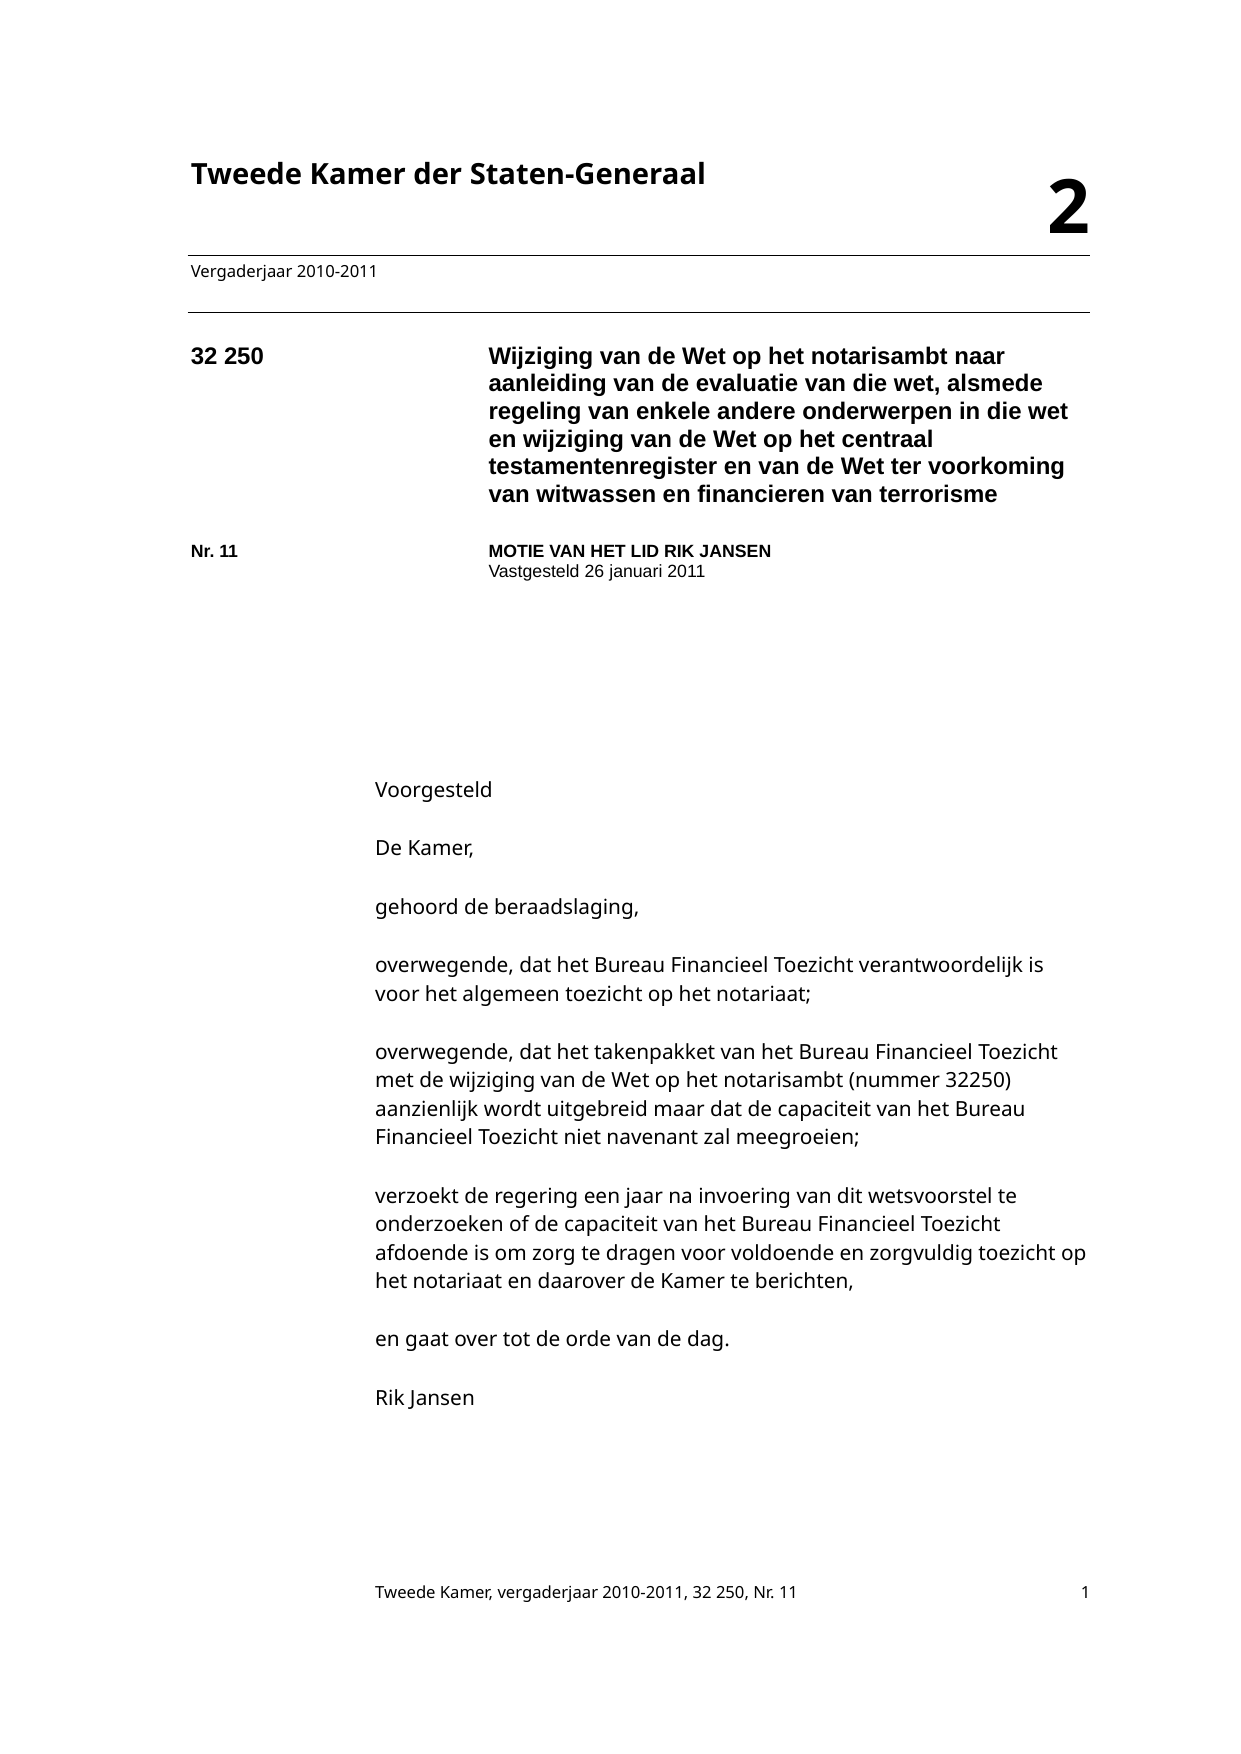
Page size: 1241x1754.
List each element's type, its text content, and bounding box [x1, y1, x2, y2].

table_header 2 [910, 150, 1090, 255]
table_cell [485, 313, 1090, 339]
text Voorgesteld [375, 775, 1090, 803]
text Rik Jansen [375, 1383, 1090, 1411]
text verzoekt de regering een jaar na invoering van dit wetsvoorstel te onderzoeken of de capaciteit van het Bureau Financieel Toezicht afdoende is om zorg te dragen voor voldoende en zorgvuldig toezicht op het notariaat en daarover de Kamer te berichten, [375, 1181, 1090, 1294]
table_cell Vergaderjaar 2010-2011 [188, 256, 485, 312]
table_cell Wijziging van de Wet op het notarisambt naar aanleiding van de evaluatie van die wet, alsmede regeling van enkele andere onderwerpen in die wet en wijziging van de Wet op het centraal testamentenregister en van de Wet ter voorkoming van witwassen en financieren van terrorisme [485, 339, 1090, 537]
table_cell MOTIE VAN HET LID RIK JANSEN Vastgesteld 26 januari 2011 [485, 538, 1090, 656]
table_cell 32 250 [188, 339, 485, 537]
text en gaat over tot de orde van de dag. [375, 1324, 1090, 1353]
text De Kamer, [375, 833, 1090, 862]
table_cell [188, 313, 485, 339]
table_cell Nr. 11 [188, 538, 485, 656]
table_header Tweede Kamer der Staten-Generaal [188, 150, 909, 255]
text gehoord de beraadslaging, [375, 892, 1090, 920]
text overwegende, dat het Bureau Financieel Toezicht verantwoordelijk is voor het algemeen toezicht op het notariaat; [375, 950, 1090, 1007]
text overwegende, dat het takenpakket van het Bureau Financieel Toezicht met de wijziging van de Wet op het notarisambt (nummer 32250) aanzienlijk wordt uitgebreid maar dat de capaciteit van het Bureau Financieel Toezicht niet navenant zal meegroeien; [375, 1037, 1090, 1151]
table_cell [485, 256, 1090, 312]
